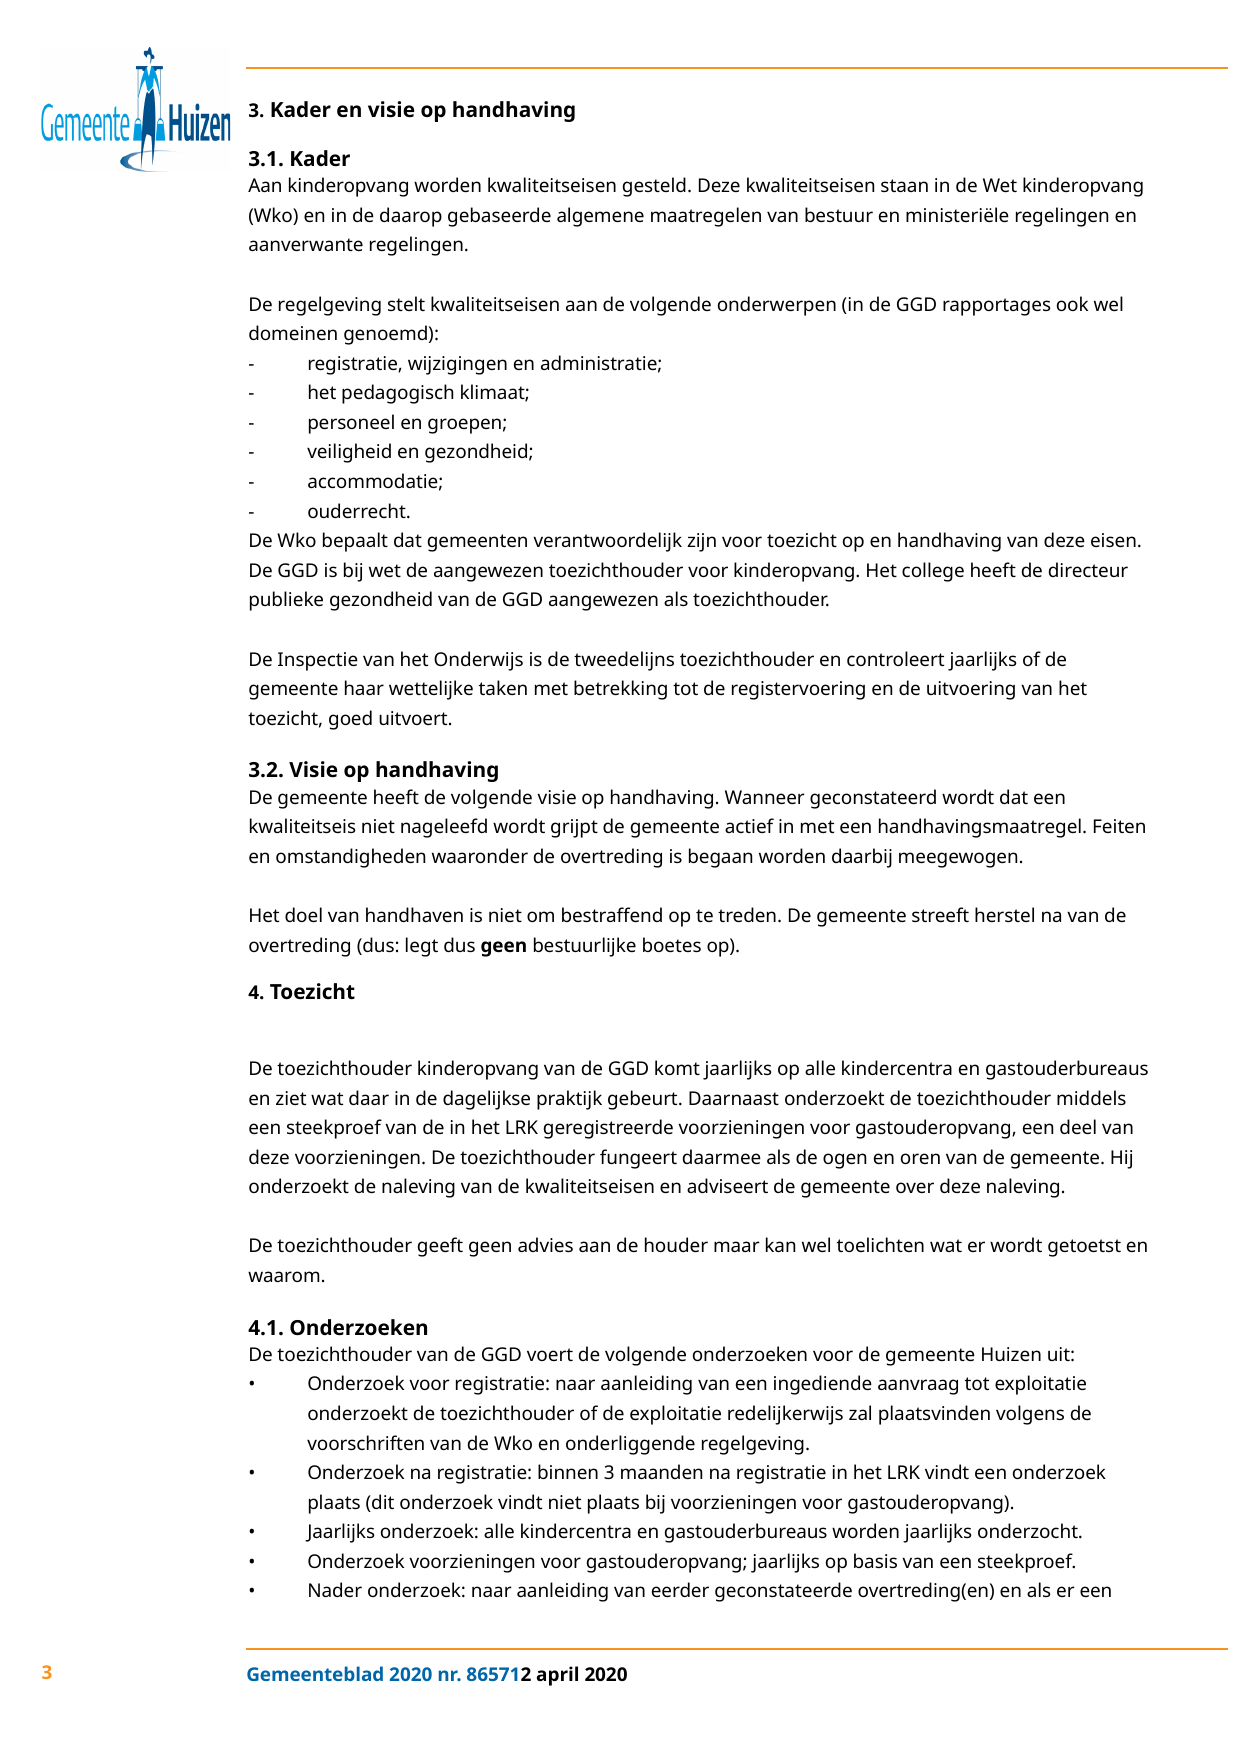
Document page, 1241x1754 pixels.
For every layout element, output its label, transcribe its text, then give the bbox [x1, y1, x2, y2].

text 3.2. Visie op handhaving [248, 755, 1152, 784]
text De Inspectie van het Onderwijs is de tweedelijns toezichthouder en controleert jaarlijks of de gemeente haar wettelijke taken met betrekking tot de registervoering en de uitvoering van het toezicht, goed uitvoert. [248, 646, 1152, 731]
list veiligheid en gezondheid; [248, 439, 1152, 464]
list Onderzoek voorzieningen voor gastouderopvang; jaarlijks op basis van een steekproef. [248, 1548, 1152, 1574]
text 3. Kader en visie op handhaving [248, 95, 1152, 123]
text De gemeente heeft de volgende visie op handhaving. Wanneer geconstateerd wordt dat een kwaliteitseis niet nageleefd wordt grijpt de gemeente actief in met een handhavingsmaatregel. Feiten en omstandigheden waaronder de overtreding is begaan worden daarbij meegewogen. [248, 784, 1152, 869]
list ouderrecht. [248, 498, 1152, 524]
text 4.1. Onderzoeken [248, 1313, 1152, 1341]
text De toezichthouder geeft geen advies aan de houder maar kan wel toelichten wat er wordt getoetst en waarom. [248, 1233, 1152, 1288]
text Het doel van handhaven is niet om bestraffend op te treden. De gemeente streeft herstel na van de overtreding (dus: legt dus geen bestuurlijke boetes op). [248, 902, 1152, 957]
list Onderzoek voor registratie: naar aanleiding van een ingediende aanvraag tot exploitatie onderzoekt de toezichthouder of de exploitatie redelijkerwijs zal plaatsvinden volgens de voorschriften van de Wko en onderliggende regelgeving. [248, 1371, 1152, 1456]
list Onderzoek na registratie: binnen 3 maanden na registratie in het LRK vindt een onderzoek plaats (dit onderzoek vindt niet plaats bij voorzieningen voor gastouderopvang). [248, 1459, 1152, 1515]
list personeel en groepen; [248, 409, 1152, 435]
text 4. Toezicht [248, 977, 1152, 1006]
list registratie, wijzigingen en administratie; [248, 350, 1152, 376]
text De regelgeving stelt kwaliteitseisen aan de volgende onderwerpen (in de GGD rapportages ook wel domeinen genoemd): [248, 291, 1152, 346]
text 3.1. Kader [248, 144, 1152, 172]
list Jaarlijks onderzoek: alle kindercentra en gastouderbureaus worden jaarlijks onderzocht. [248, 1518, 1152, 1544]
text De toezichthouder kinderopvang van de GGD komt jaarlijks op alle kindercentra en gastouderbureaus en ziet wat daar in de dagelijkse praktijk gebeurt. Daarnaast onderzoekt de toezichthouder middels een steekproef van de in het LRK geregistreerde voorzieningen voor gastouderopvang, een deel van deze voorzieningen. De toezichthouder fungeert daarmee als de ogen en oren van de gemeente. Hij onderzoekt de naleving van de kwaliteitseisen en adviseert de gemeente over deze naleving. [248, 1055, 1152, 1199]
text De Wko bepaalt dat gemeenten verantwoordelijk zijn voor toezicht op en handhaving van deze eisen. De GGD is bij wet de aangewezen toezichthouder voor kinderopvang. Het college heeft de directeur publieke gezondheid van de GGD aangewezen als toezichthouder. [248, 527, 1152, 612]
list accommodatie; [248, 468, 1152, 494]
list het pedagogisch klimaat; [248, 379, 1152, 405]
text Aan kinderopvang worden kwaliteitseisen gesteld. Deze kwaliteitseisen staan in de Wet kinderopvang (Wko) en in de daarop gebaseerde algemene maatregelen van bestuur en ministeriële regelingen en aanverwante regelingen. [248, 172, 1152, 257]
text De toezichthouder van de GGD voert de volgende onderzoeken voor de gemeente Huizen uit: [248, 1341, 1152, 1367]
list Nader onderzoek: naar aanleiding van eerder geconstateerde overtreding(en) en als er een [248, 1578, 1152, 1603]
picture [41, 47, 231, 172]
